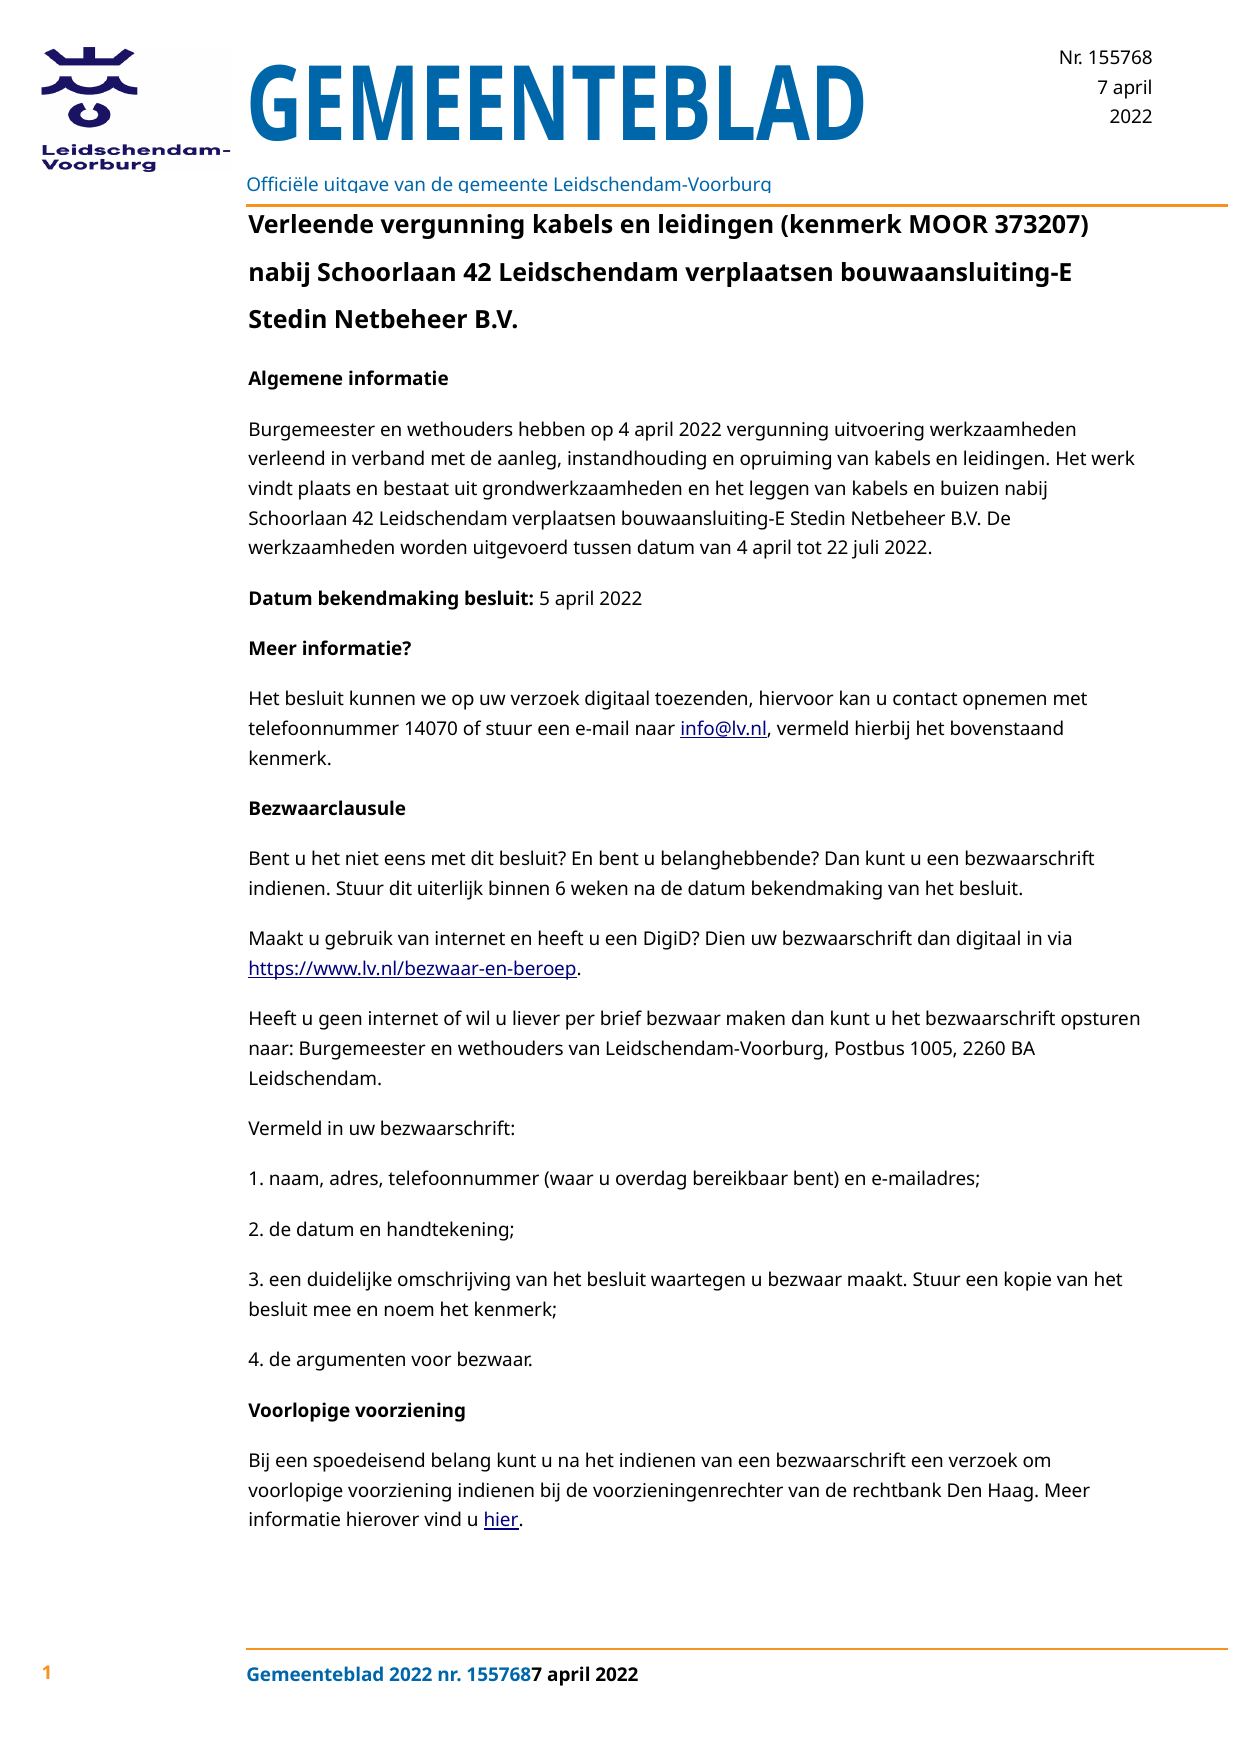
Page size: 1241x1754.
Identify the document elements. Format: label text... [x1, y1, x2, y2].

text 1. naam, adres, telefoonnummer (waar u overdag bereikbaar bent) en e-mailadres; [248, 1166, 1152, 1191]
text Vermeld in uw bezwaarschrift: [248, 1115, 1152, 1141]
text Het besluit kunnen we op uw verzoek digitaal toezenden, hiervoor kan u contact opnemen met telefoonnummer 14070 of stuur een e-mail naar info@lv.nl, vermeld hierbij het bovenstaand kenmerk. [248, 686, 1152, 770]
text Verleende vergunning kabels en leidingen (kenmerk MOOR 373207) nabij Schoorlaan 42 Leidschendam verplaatsen bouwaansluiting-E Stedin Netbeheer B.V. [248, 207, 1152, 336]
text Meer informatie? [248, 635, 1152, 661]
text 2. de datum en handtekening; [248, 1216, 1152, 1242]
picture [41, 47, 231, 172]
text Datum bekendmaking besluit: 5 april 2022 [248, 585, 1152, 610]
text Bij een spoedeisend belang kunt u na het indienen van een bezwaarschrift een verzoek om voorlopige voorziening indienen bij de voorzieningenrechter van de rechtbank Den Haag. Meer informatie hierover vind u hier. [248, 1447, 1152, 1532]
text Heeft u geen internet of wil u liever per brief bezwaar maken dan kunt u het bezwaarschrift opsturen naar: Burgemeester en wethouders van Leidschendam-Voorburg, Postbus 1005, 2260 BA Leidschendam. [248, 1006, 1152, 1090]
text Bent u het niet eens met dit besluit? En bent u belanghebbende? Dan kunt u een bezwaarschrift indienen. Stuur dit uiterlijk binnen 6 weken na de datum bekendmaking van het besluit. [248, 846, 1152, 901]
text Voorlopige voorziening [248, 1397, 1152, 1422]
text Bezwaarclausule [248, 795, 1152, 821]
text Burgemeester en wethouders hebben op 4 april 2022 vergunning uitvoering werkzaamheden verleend in verband met de aanleg, instandhouding en opruiming van kabels en leidingen. Het werk vindt plaats en bestaat uit grondwerkzaamheden en het leggen van kabels en buizen nabij Schoorlaan 42 Leidschendam verplaatsen bouwaansluiting-E Stedin Netbeheer B.V. De werkzaamheden worden uitgevoerd tussen datum van 4 april tot 22 juli 2022. [248, 416, 1152, 560]
text 4. de argumenten voor bezwaar. [248, 1346, 1152, 1372]
text Maakt u gebruik van internet en heeft u een DigiD? Dien uw bezwaarschrift dan digitaal in via https://www.lv.nl/bezwaar-en-beroep. [248, 926, 1152, 981]
text Algemene informatie [248, 366, 1152, 391]
text 3. een duidelijke omschrijving van het besluit waartegen u bezwaar maakt. Stuur een kopie van het besluit mee en noem het kenmerk; [248, 1266, 1152, 1322]
